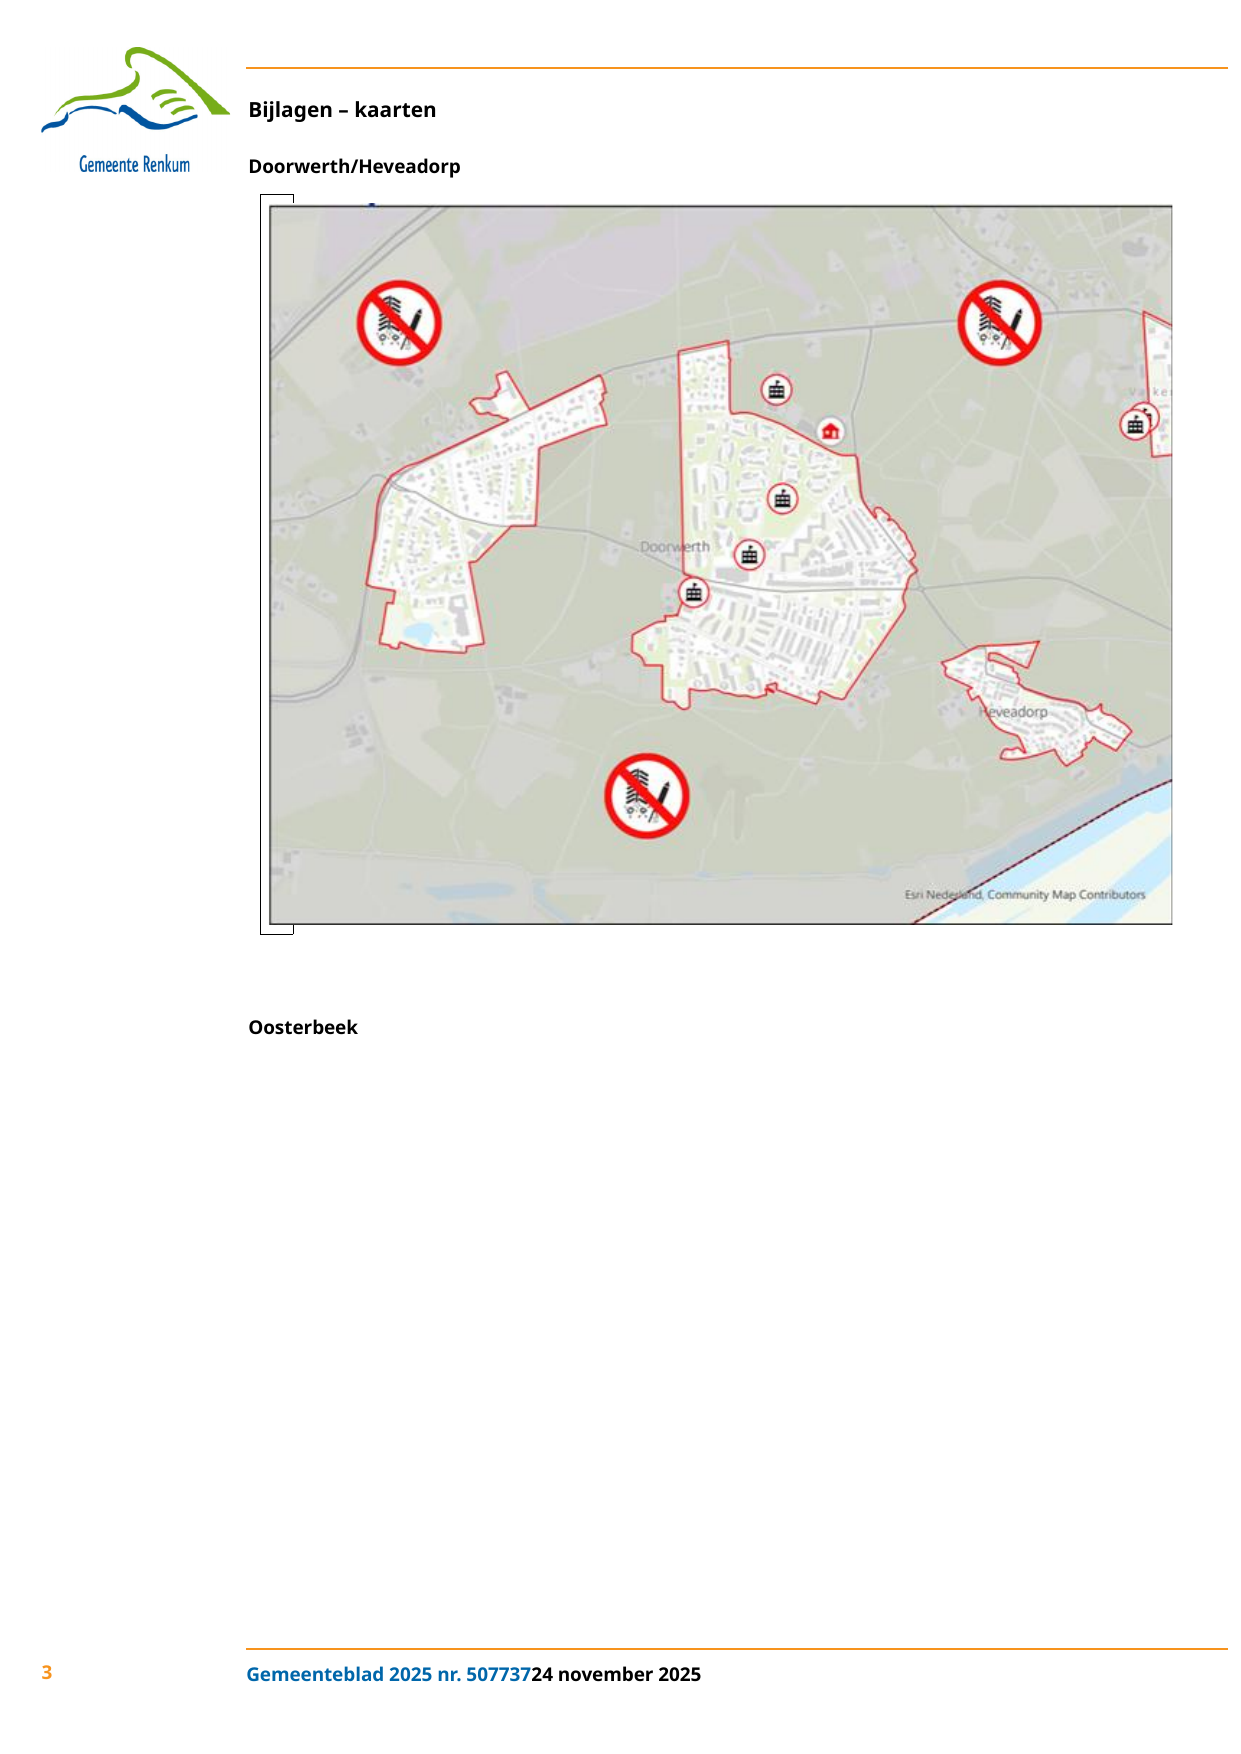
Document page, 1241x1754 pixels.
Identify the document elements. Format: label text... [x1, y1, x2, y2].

text Oosterbeek [248, 1014, 1152, 1040]
text Bijlagen – kaarten [248, 95, 1152, 123]
text Doorwerth/Heveadorp [248, 153, 1152, 179]
picture [41, 47, 231, 172]
picture [268, 203, 1173, 925]
